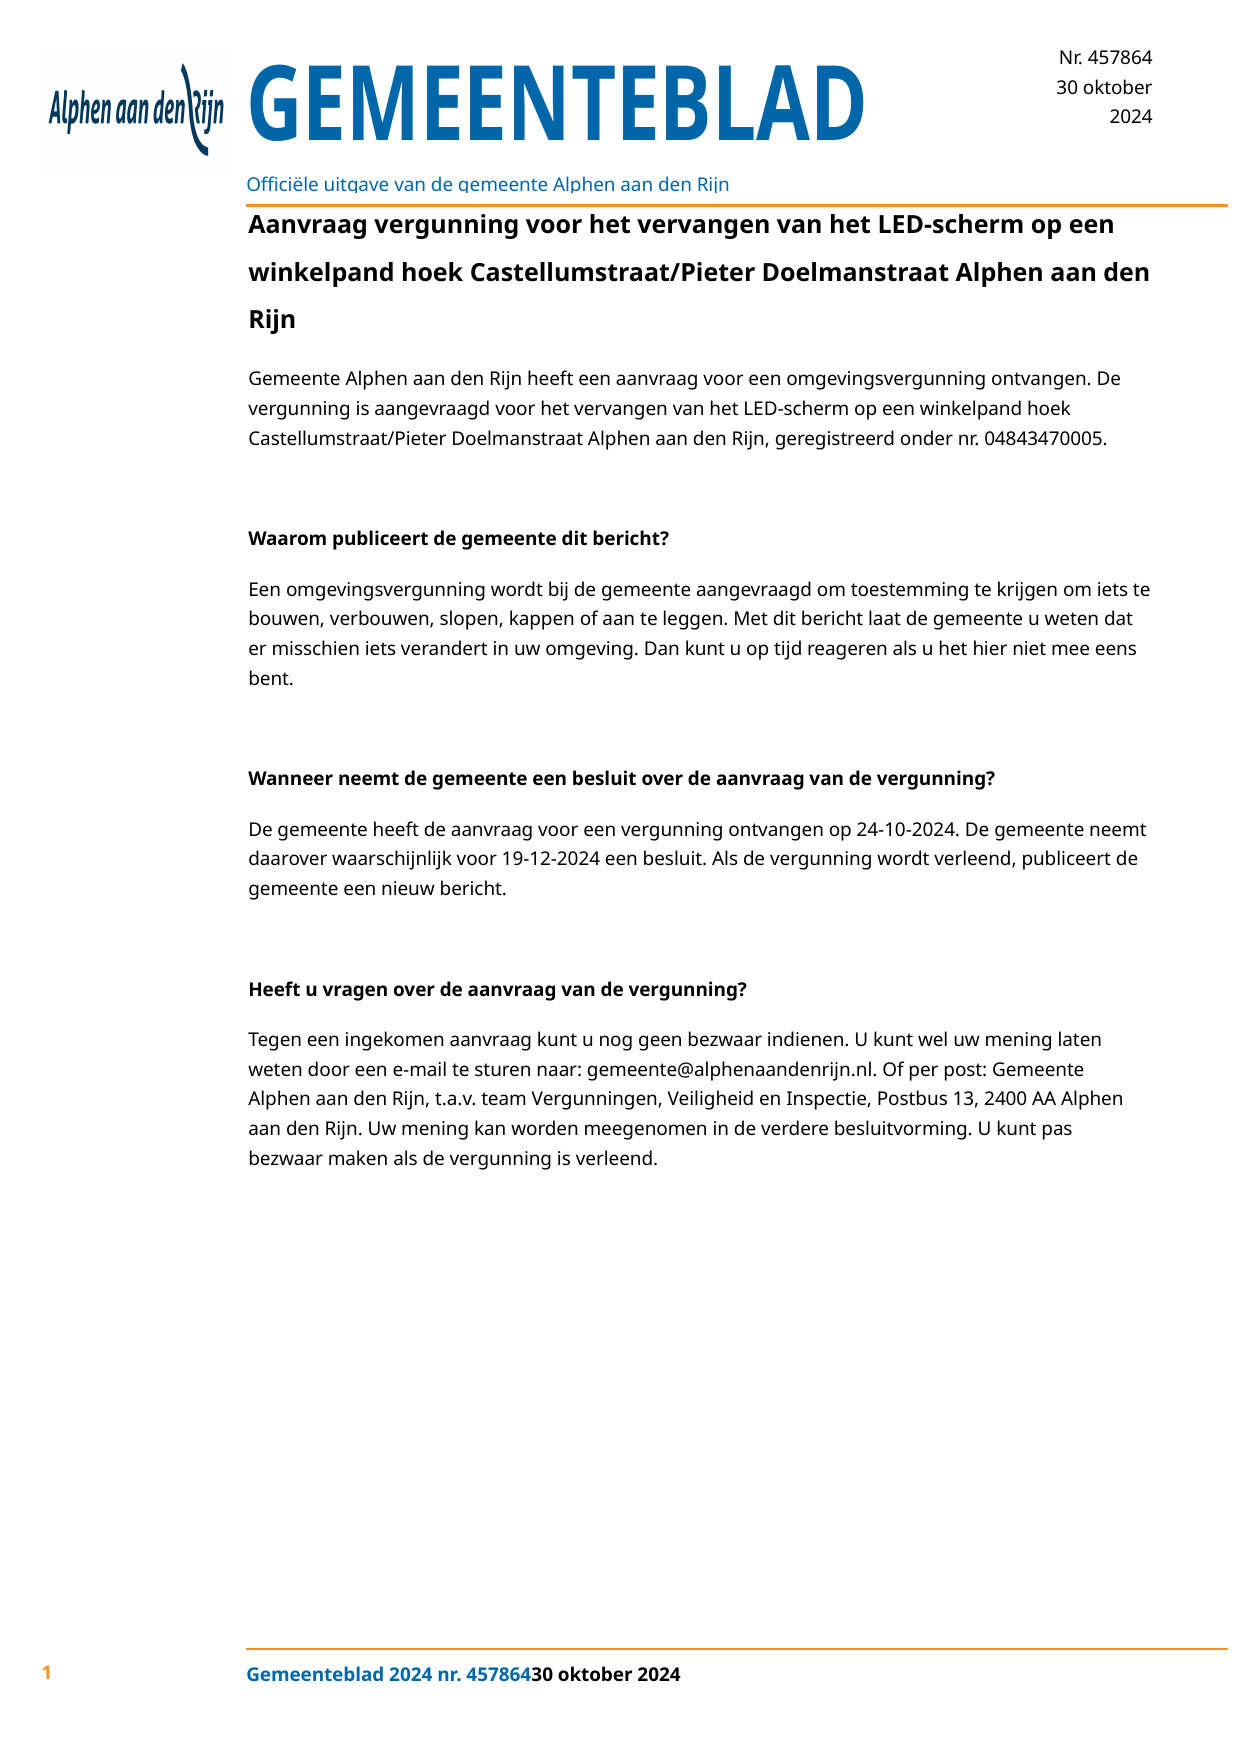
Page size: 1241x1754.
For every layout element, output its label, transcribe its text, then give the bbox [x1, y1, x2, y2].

text Heeft u vragen over de aanvraag van de vergunning? [248, 976, 1152, 1002]
text Gemeente Alphen aan den Rijn heeft een aanvraag voor een omgevingsvergunning ontvangen. De vergunning is aangevraagd voor het vervangen van het LED-scherm op een winkelpand hoek Castellumstraat/Pieter Doelmanstraat Alphen aan den Rijn, geregistreerd onder nr. 04843470005. [248, 366, 1152, 450]
text Tegen een ingekomen aanvraag kunt u nog geen bezwaar indienen. U kunt wel uw mening laten weten door een e-mail te sturen naar: gemeente@alphenaandenrijn.nl. Of per post: Gemeente Alphen aan den Rijn, t.a.v. team Vergunningen, Veiligheid en Inspectie, Postbus 13, 2400 AA Alphen aan den Rijn. Uw mening kan worden meegenomen in de verdere besluitvorming. U kunt pas bezwaar maken als de vergunning is verleend. [248, 1026, 1152, 1170]
text Een omgevingsvergunning wordt bij de gemeente aangevraagd om toestemming te krijgen om iets te bouwen, verbouwen, slopen, kappen of aan te leggen. Met dit bericht laat de gemeente u weten dat er misschien iets verandert in uw omgeving. Dan kunt u op tijd reageren als u het hier niet mee eens bent. [248, 576, 1152, 690]
picture [41, 47, 231, 172]
text De gemeente heeft de aanvraag voor een vergunning ontvangen op 24-10-2024. De gemeente neemt daarover waarschijnlijk voor 19-12-2024 een besluit. Als de vergunning wordt verleend, publiceert de gemeente een nieuw bericht. [248, 816, 1152, 901]
text Aanvraag vergunning voor het vervangen van het LED-scherm op een winkelpand hoek Castellumstraat/Pieter Doelmanstraat Alphen aan den Rijn [248, 207, 1152, 336]
text Wanneer neemt de gemeente een besluit over de aanvraag van de vergunning? [248, 766, 1152, 791]
text Waarom publiceert de gemeente dit bericht? [248, 526, 1152, 551]
